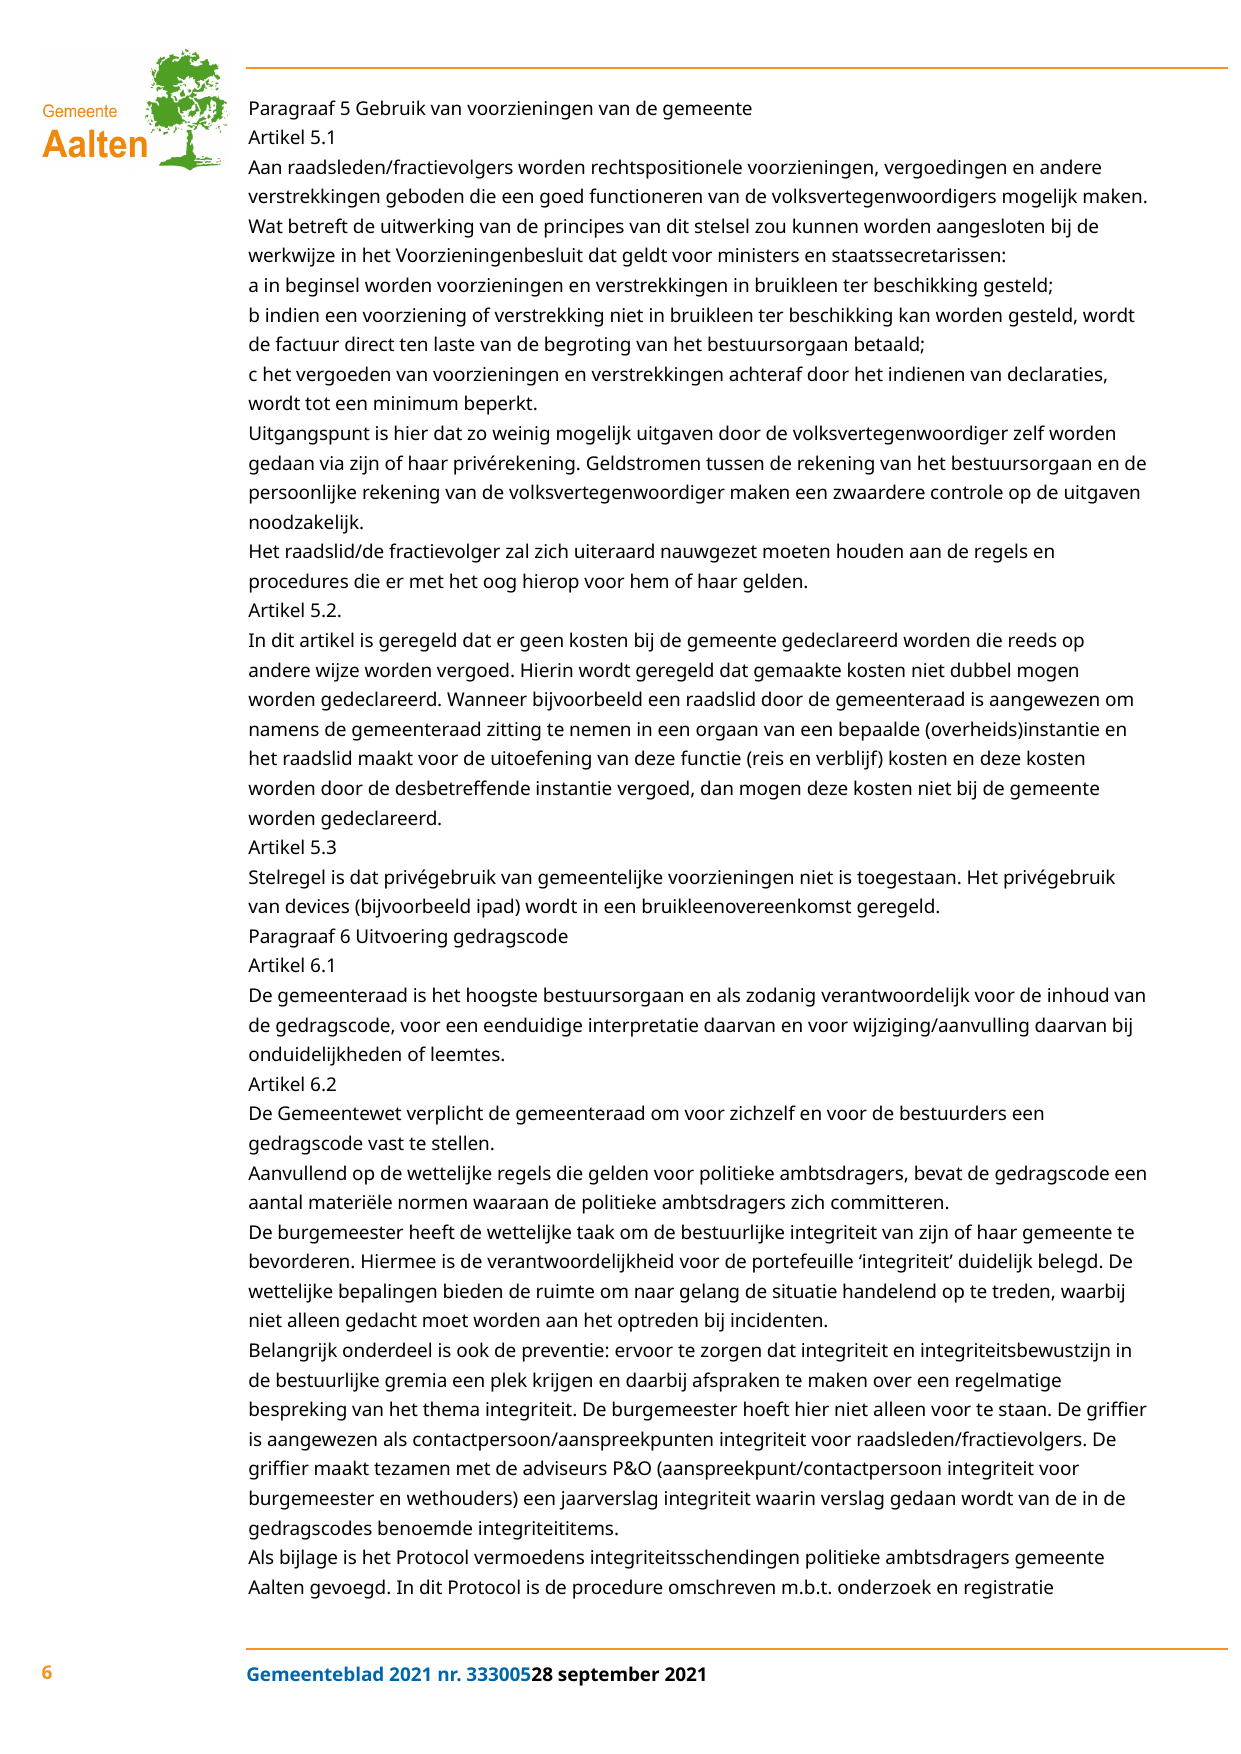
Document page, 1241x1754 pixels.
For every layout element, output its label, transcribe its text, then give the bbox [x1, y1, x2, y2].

text Stelregel is dat privégebruik van gemeentelijke voorzieningen niet is toegestaan. Het privégebruik van devices (bijvoorbeeld ipad) wordt in een bruikleenovereenkomst geregeld. [248, 864, 1152, 919]
text Artikel 5.2. [248, 598, 1152, 623]
picture [41, 47, 231, 172]
text De burgemeester heeft de wettelijke taak om de bestuurlijke integriteit van zijn of haar gemeente te bevorderen. Hiermee is de verantwoordelijkheid voor de portefeuille ‘integriteit’ duidelijk belegd. De wettelijke bepalingen bieden de ruimte om naar gelang de situatie handelend op te treden, waarbij niet alleen gedacht moet worden aan het optreden bij incidenten. [248, 1219, 1152, 1333]
text De Gemeentewet verplicht de gemeenteraad om voor zichzelf en voor de bestuurders een gedragscode vast te stellen. [248, 1101, 1152, 1156]
text Als bijlage is het Protocol vermoedens integriteitsschendingen politieke ambtsdragers gemeente Aalten gevoegd. In dit Protocol is de procedure omschreven m.b.t. onderzoek en registratie [248, 1544, 1152, 1600]
text Belangrijk onderdeel is ook de preventie: ervoor te zorgen dat integriteit en integriteitsbewustzijn in de bestuurlijke gremia een plek krijgen en daarbij afspraken te maken over een regelmatige bespreking van het thema integriteit. De burgemeester hoeft hier niet alleen voor te staan. De griffier is aangewezen als contactpersoon/aanspreekpunten integriteit voor raadsleden/fractievolgers. De griffier maakt tezamen met de adviseurs P&O (aanspreekpunt/contactpersoon integriteit voor burgemeester en wethouders) een jaarverslag integriteit waarin verslag gedaan wordt van de in de gedragscodes benoemde integriteititems. [248, 1337, 1152, 1541]
text c het vergoeden van voorzieningen en verstrekkingen achteraf door het indienen van declaraties, wordt tot een minimum beperkt. [248, 361, 1152, 416]
text b indien een voorziening of verstrekking niet in bruikleen ter beschikking kan worden gesteld, wordt de factuur direct ten laste van de begroting van het bestuursorgaan betaald; [248, 302, 1152, 357]
text Artikel 6.1 [248, 953, 1152, 978]
text De gemeenteraad is het hoogste bestuursorgaan en als zodanig verantwoordelijk voor de inhoud van de gedragscode, voor een eenduidige interpretatie daarvan en voor wijziging/aanvulling daarvan bij onduidelijkheden of leemtes. [248, 982, 1152, 1067]
text Artikel 6.2 [248, 1071, 1152, 1097]
text Artikel 5.1 [248, 124, 1152, 150]
text Paragraaf 5 Gebruik van voorzieningen van de gemeente [248, 95, 1152, 121]
text Uitgangspunt is hier dat zo weinig mogelijk uitgaven door de volksvertegenwoordiger zelf worden gedaan via zijn of haar privérekening. Geldstromen tussen de rekening van het bestuursorgaan en de persoonlijke rekening van de volksvertegenwoordiger maken een zwaardere controle op de uitgaven noodzakelijk. [248, 420, 1152, 535]
text a in beginsel worden voorzieningen en verstrekkingen in bruikleen ter beschikking gesteld; [248, 272, 1152, 298]
text Het raadslid/de fractievolger zal zich uiteraard nauwgezet moeten houden aan de regels en procedures die er met het oog hierop voor hem of haar gelden. [248, 538, 1152, 594]
text Aan raadsleden/fractievolgers worden rechtspositionele voorzieningen, vergoedingen en andere verstrekkingen geboden die een goed functioneren van de volksvertegenwoordigers mogelijk maken. Wat betreft de uitwerking van de principes van dit stelsel zou kunnen worden aangesloten bij de werkwijze in het Voorzieningenbesluit dat geldt voor ministers en staatssecretarissen: [248, 154, 1152, 268]
text In dit artikel is geregeld dat er geen kosten bij de gemeente gedeclareerd worden die reeds op andere wijze worden vergoed. Hierin wordt geregeld dat gemaakte kosten niet dubbel mogen worden gedeclareerd. Wanneer bijvoorbeeld een raadslid door de gemeenteraad is aangewezen om namens de gemeenteraad zitting te nemen in een orgaan van een bepaalde (overheids)instantie en het raadslid maakt voor de uitoefening van deze functie (reis en verblijf) kosten en deze kosten worden door de desbetreffende instantie vergoed, dan mogen deze kosten niet bij de gemeente worden gedeclareerd. [248, 627, 1152, 831]
text Artikel 5.3 [248, 834, 1152, 860]
text Aanvullend op de wettelijke regels die gelden voor politieke ambtsdragers, bevat de gedragscode een aantal materiële normen waaraan de politieke ambtsdragers zich committeren. [248, 1160, 1152, 1215]
text Paragraaf 6 Uitvoering gedragscode [248, 923, 1152, 949]
